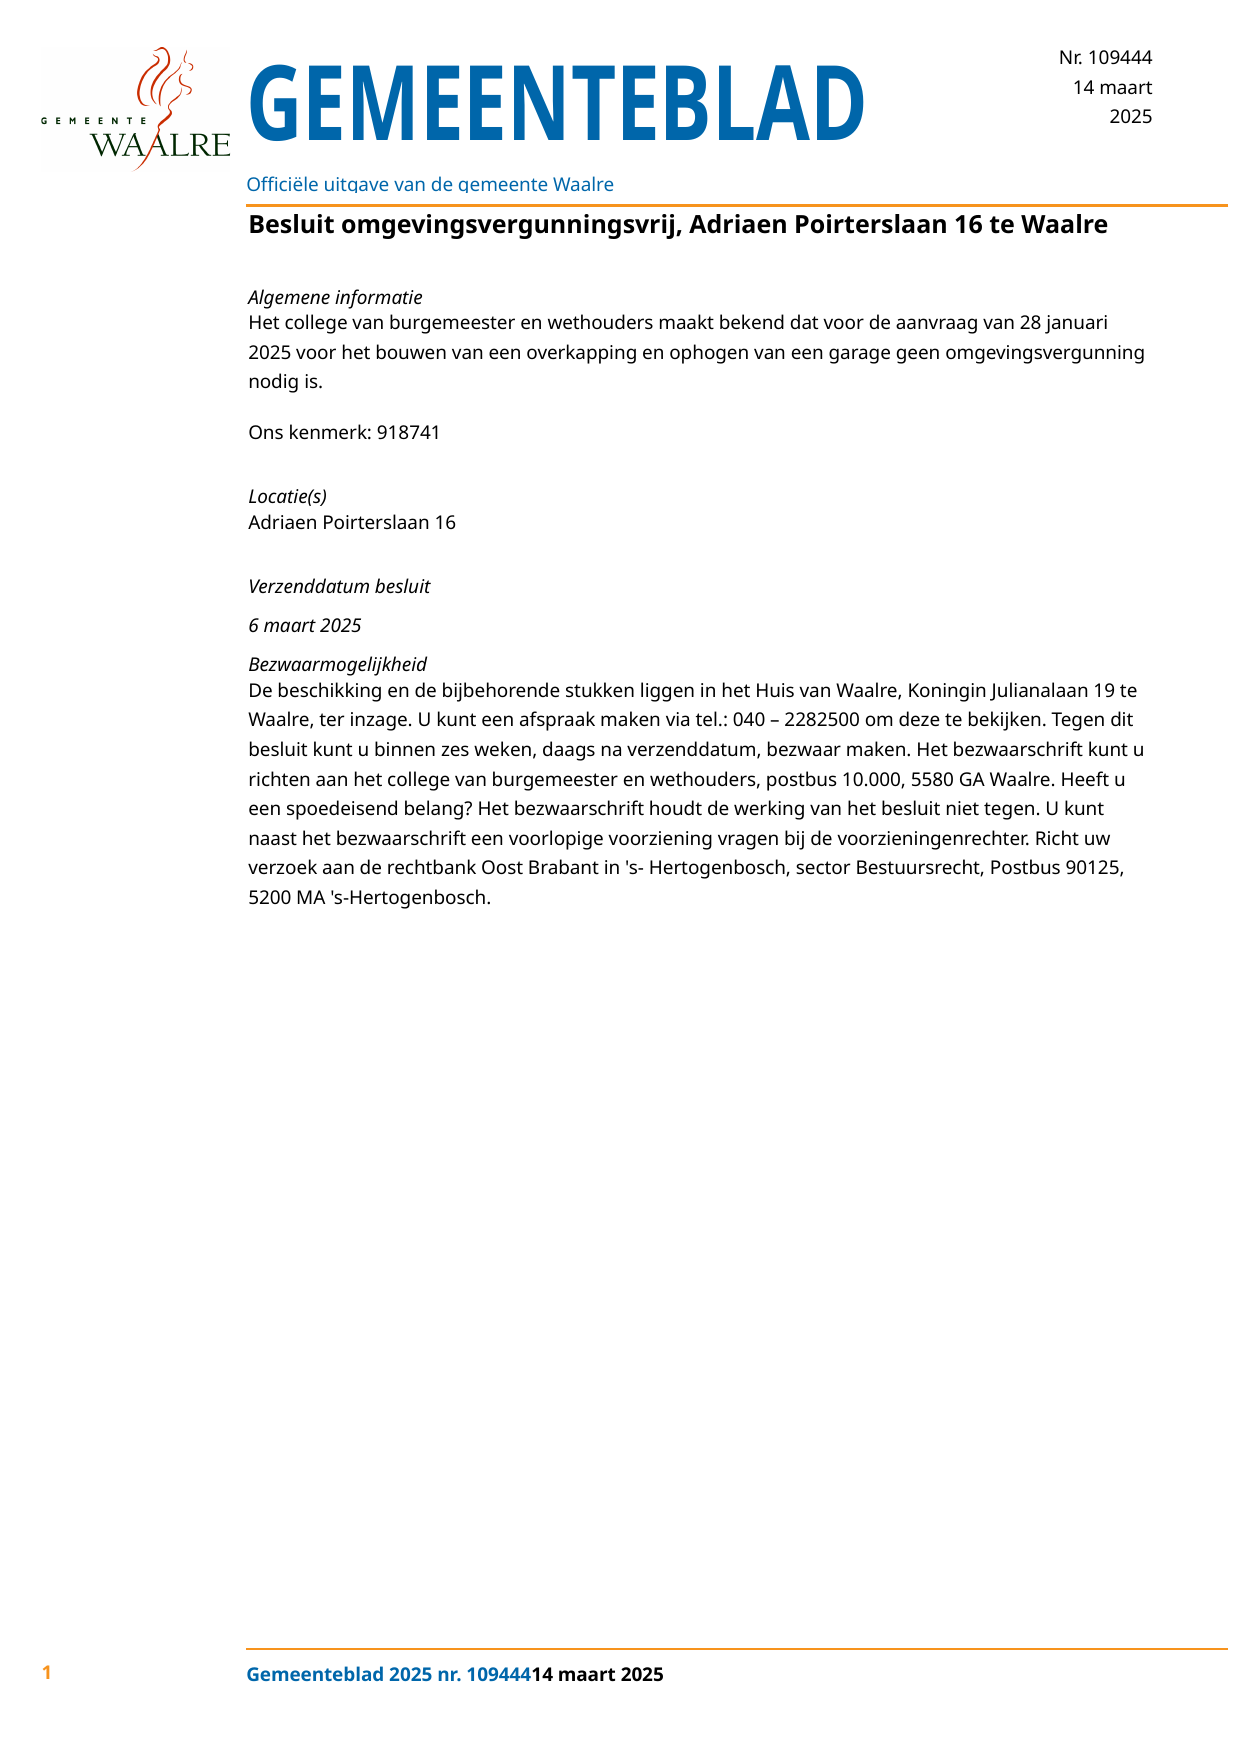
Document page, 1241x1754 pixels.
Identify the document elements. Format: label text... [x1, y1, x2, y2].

text Verzenddatum besluit [248, 573, 1152, 598]
text Locatie(s) [248, 483, 1152, 509]
picture [41, 47, 231, 172]
text Besluit omgevingsvergunningsvrij, Adriaen Poirterslaan 16 te Waalre [248, 207, 1152, 241]
text Het college van burgemeester en wethouders maakt bekend dat voor de aanvraag van 28 januari 2025 voor het bouwen van een overkapping en ophogen van een garage geen omgevingsvergunning nodig is. [248, 309, 1152, 394]
text Adriaen Poirterslaan 16 [248, 509, 1152, 534]
text Algemene informatie [248, 284, 1152, 309]
text De beschikking en de bijbehorende stukken liggen in het Huis van Waalre, Koningin Julianalaan 19 te Waalre, ter inzage. U kunt een afspraak maken via tel.: 040 – 2282500 om deze te bekijken. Tegen dit besluit kunt u binnen zes weken, daags na verzenddatum, bezwaar maken. Het bezwaarschrift kunt u richten aan het college van burgemeester en wethouders, postbus 10.000, 5580 GA Waalre. Heeft u een spoedeisend belang? Het bezwaarschrift houdt de werking van het besluit niet tegen. U kunt naast het bezwaarschrift een voorlopige voorziening vragen bij de voorzieningenrechter. Richt uw verzoek aan de rechtbank Oost Brabant in 's- Hertogenbosch, sector Bestuursrecht, Postbus 90125, 5200 MA 's-Hertogenbosch. [248, 677, 1152, 910]
text 6 maart 2025 [248, 612, 1152, 638]
text Ons kenmerk: 918741 [248, 419, 1152, 445]
text Bezwaarmogelijkheid [248, 651, 1152, 677]
